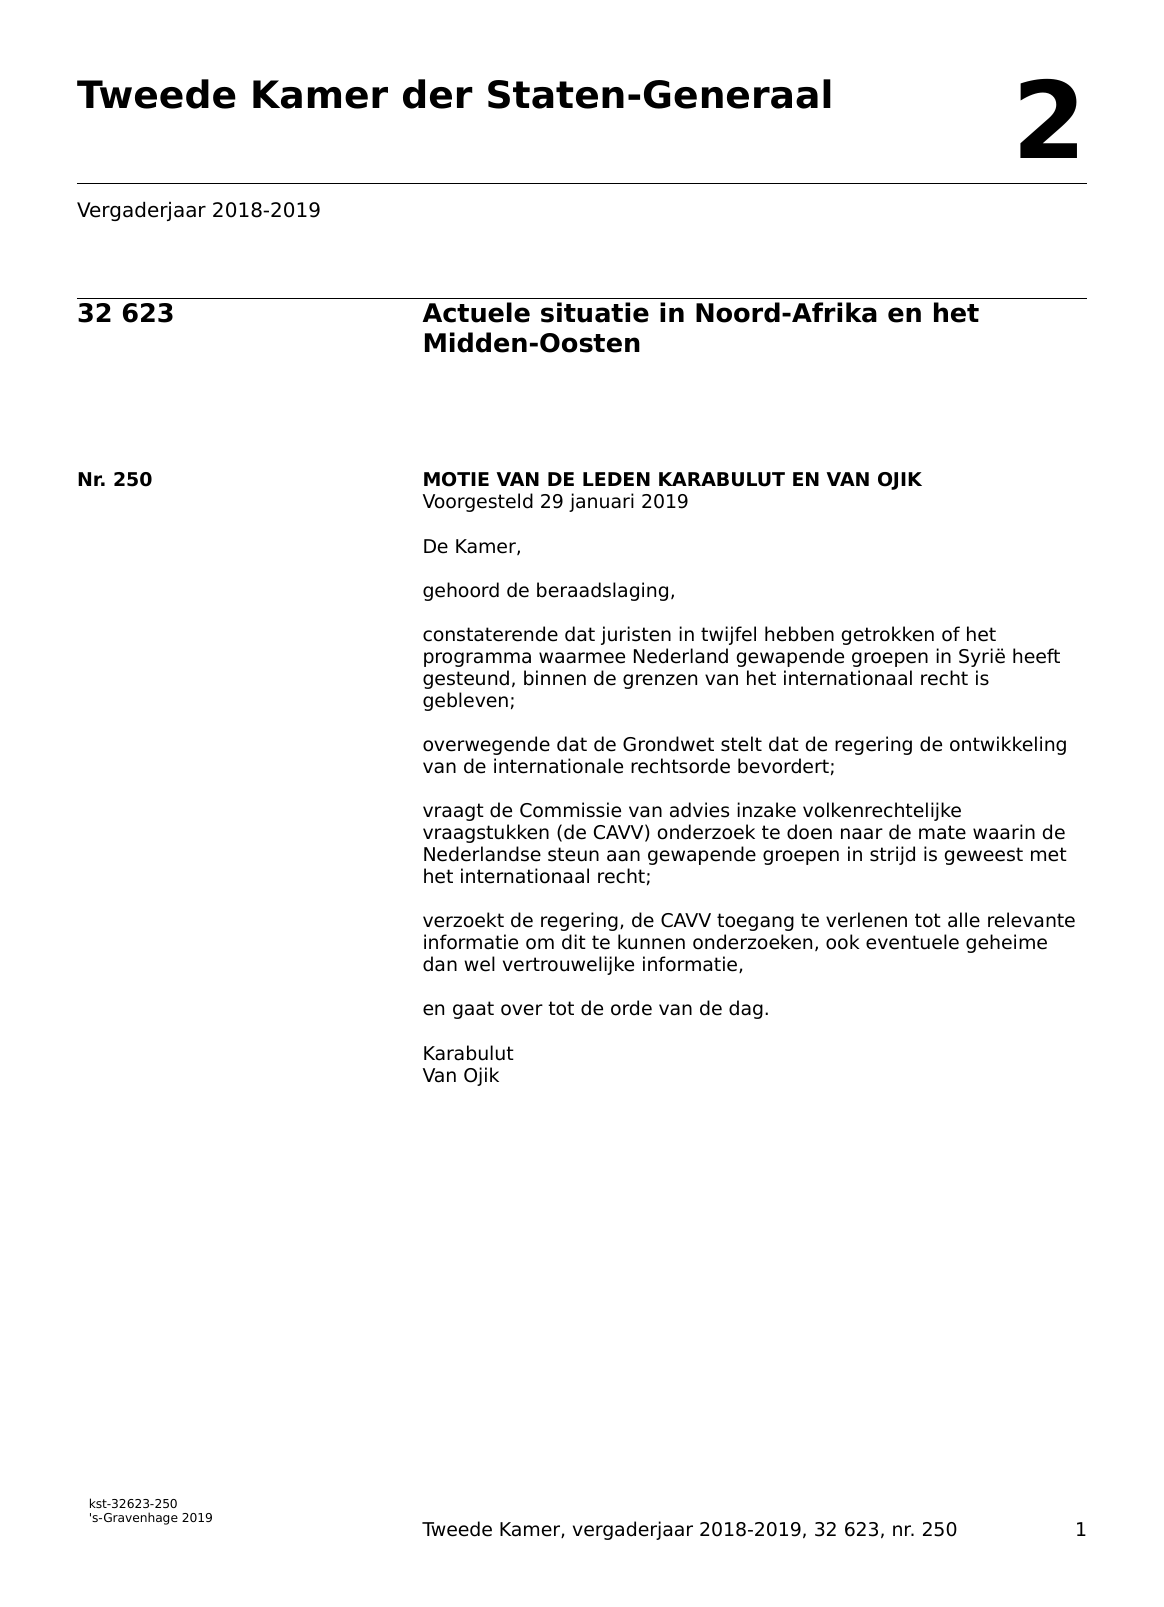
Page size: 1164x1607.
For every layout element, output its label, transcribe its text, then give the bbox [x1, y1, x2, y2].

text verzoekt de regering, de CAVV toegang te verlenen tot alle relevante informatie om dit te kunnen onderzoeken, ook eventuele geheime dan wel vertrouwelijke informatie, [422, 910, 1087, 976]
table_header 2 [886, 59, 1087, 183]
text gehoord de beraadslaging, [422, 580, 1087, 602]
text overwegende dat de Grondwet stelt dat de regering de ontwikkeling van de internationale rechtsorde bevordert; [422, 734, 1087, 778]
table_header Tweede Kamer der Staten-Generaal [77, 59, 886, 183]
table_cell Vergaderjaar 2018-2019 [77, 184, 1087, 298]
subtitle 32 623 Actuele situatie in Noord-Afrika en het Midden-Oosten [77, 299, 1087, 358]
text De Kamer, [422, 536, 1087, 557]
text kst-32623-250 [88, 1497, 323, 1511]
text vraagt de Commissie van advies inzake volkenrechtelijke vraagstukken (de CAVV) onderzoek te doen naar de mate waarin de Nederlandse steun aan gewapende groepen in strijd is geweest met het internationaal recht; [422, 800, 1087, 888]
subtitle Nr. 250 MOTIE VAN DE LEDEN KARABULUT EN VAN OJIK [77, 469, 1087, 491]
text Karabulut [422, 1042, 1087, 1064]
text 's-Gravenhage 2019 [88, 1511, 323, 1525]
text Voorgesteld 29 januari 2019 [422, 491, 1087, 513]
text constaterende dat juristen in twijfel hebben getrokken of het programma waarmee Nederland gewapende groepen in Syrië heeft gesteund, binnen de grenzen van het internationaal recht is gebleven; [422, 624, 1087, 712]
text Van Ojik [422, 1064, 1087, 1086]
text en gaat over tot de orde van de dag. [422, 998, 1087, 1020]
